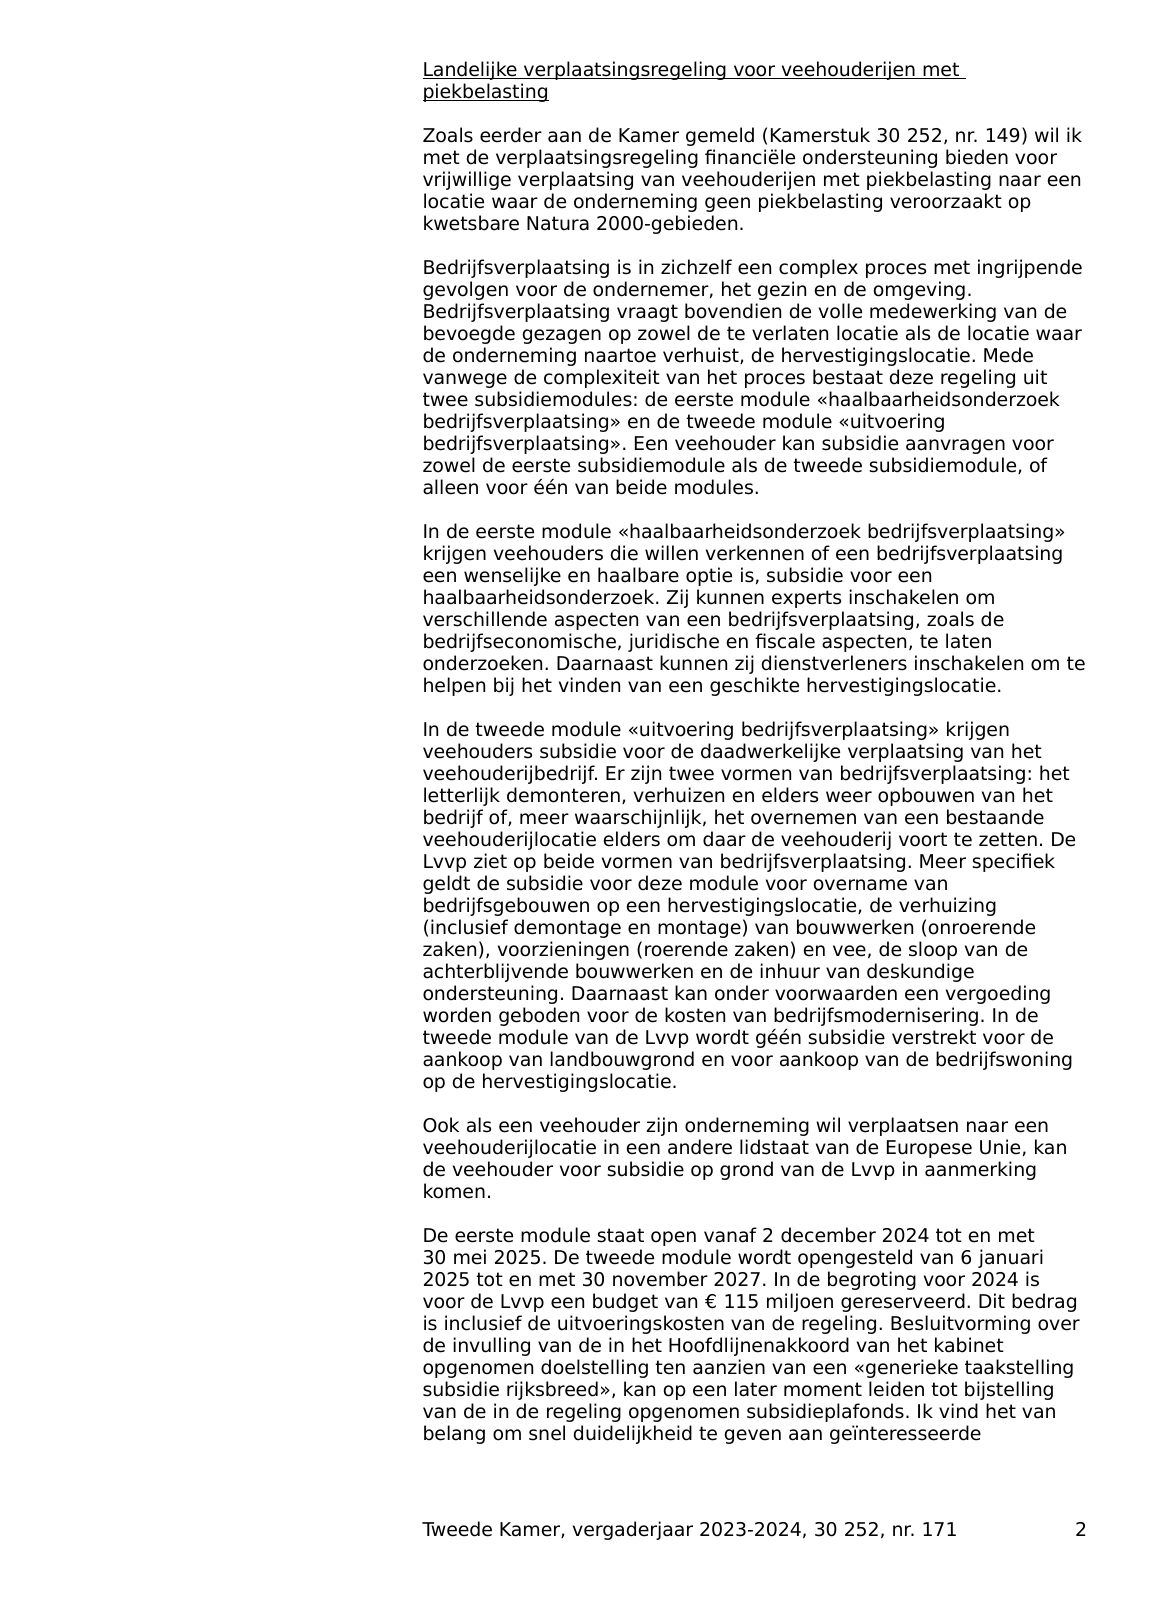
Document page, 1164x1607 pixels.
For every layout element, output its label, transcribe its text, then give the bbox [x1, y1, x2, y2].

text Bedrijfsverplaatsing is in zichzelf een complex proces met ingrijpende gevolgen voor de ondernemer, het gezin en de omgeving. Bedrijfsverplaatsing vraagt bovendien de volle medewerking van de bevoegde gezagen op zowel de te verlaten locatie als de locatie waar de onderneming naartoe verhuist, de hervestigingslocatie. Mede vanwege de complexiteit van het proces bestaat deze regeling uit twee subsidiemodules: de eerste module «haalbaarheidsonderzoek bedrijfsverplaatsing» en de tweede module «uitvoering bedrijfsverplaatsing». Een veehouder kan subsidie aanvragen voor zowel de eerste subsidiemodule als de tweede subsidiemodule, of alleen voor één van beide modules. [422, 257, 1087, 499]
subtitle Landelijke verplaatsingsregeling voor veehouderijen met piekbelasting [422, 59, 1087, 103]
text In de eerste module «haalbaarheidsonderzoek bedrijfsverplaatsing» krijgen veehouders die willen verkennen of een bedrijfsverplaatsing een wenselijke en haalbare optie is, subsidie voor een haalbaarheidsonderzoek. Zij kunnen experts inschakelen om verschillende aspecten van een bedrijfsverplaatsing, zoals de bedrijfseconomische, juridische en fiscale aspecten, te laten onderzoeken. Daarnaast kunnen zij dienstverleners inschakelen om te helpen bij het vinden van een geschikte hervestigingslocatie. [422, 521, 1087, 697]
text In de tweede module «uitvoering bedrijfsverplaatsing» krijgen veehouders subsidie voor de daadwerkelijke verplaatsing van het veehouderijbedrijf. Er zijn twee vormen van bedrijfsverplaatsing: het letterlijk demonteren, verhuizen en elders weer opbouwen van het bedrijf of, meer waarschijnlijk, het overnemen van een bestaande veehouderijlocatie elders om daar de veehouderij voort te zetten. De Lvvp ziet op beide vormen van bedrijfsverplaatsing. Meer specifiek geldt de subsidie voor deze module voor overname van bedrijfsgebouwen op een hervestigingslocatie, de verhuizing (inclusief demontage en montage) van bouwwerken (onroerende zaken), voorzieningen (roerende zaken) en vee, de sloop van de achterblijvende bouwwerken en de inhuur van deskundige ondersteuning. Daarnaast kan onder voorwaarden een vergoeding worden geboden voor de kosten van bedrijfsmodernisering. In de tweede module van de Lvvp wordt géén subsidie verstrekt voor de aankoop van landbouwgrond en voor aankoop van de bedrijfswoning op de hervestigingslocatie. [422, 719, 1087, 1093]
text De eerste module staat open vanaf 2 december 2024 tot en met 30 mei 2025. De tweede module wordt opengesteld van 6 januari 2025 tot en met 30 november 2027. In de begroting voor 2024 is voor de Lvvp een budget van € 115 miljoen gereserveerd. Dit bedrag is inclusief de uitvoeringskosten van de regeling. Besluitvorming over de invulling van de in het Hoofdlijnenakkoord van het kabinet opgenomen doelstelling ten aanzien van een «generieke taakstelling subsidie rijksbreed», kan op een later moment leiden tot bijstelling van de in de regeling opgenomen subsidieplafonds. Ik vind het van belang om snel duidelijkheid te geven aan geïnteresseerde [422, 1225, 1087, 1445]
text Zoals eerder aan de Kamer gemeld (Kamerstuk 30 252, nr. 149) wil ik met de verplaatsingsregeling financiële ondersteuning bieden voor vrijwillige verplaatsing van veehouderijen met piekbelasting naar een locatie waar de onderneming geen piekbelasting veroorzaakt op kwetsbare Natura 2000-gebieden. [422, 125, 1087, 235]
text Ook als een veehouder zijn onderneming wil verplaatsen naar een veehouderijlocatie in een andere lidstaat van de Europese Unie, kan de veehouder voor subsidie op grond van de Lvvp in aanmerking komen. [422, 1115, 1087, 1203]
